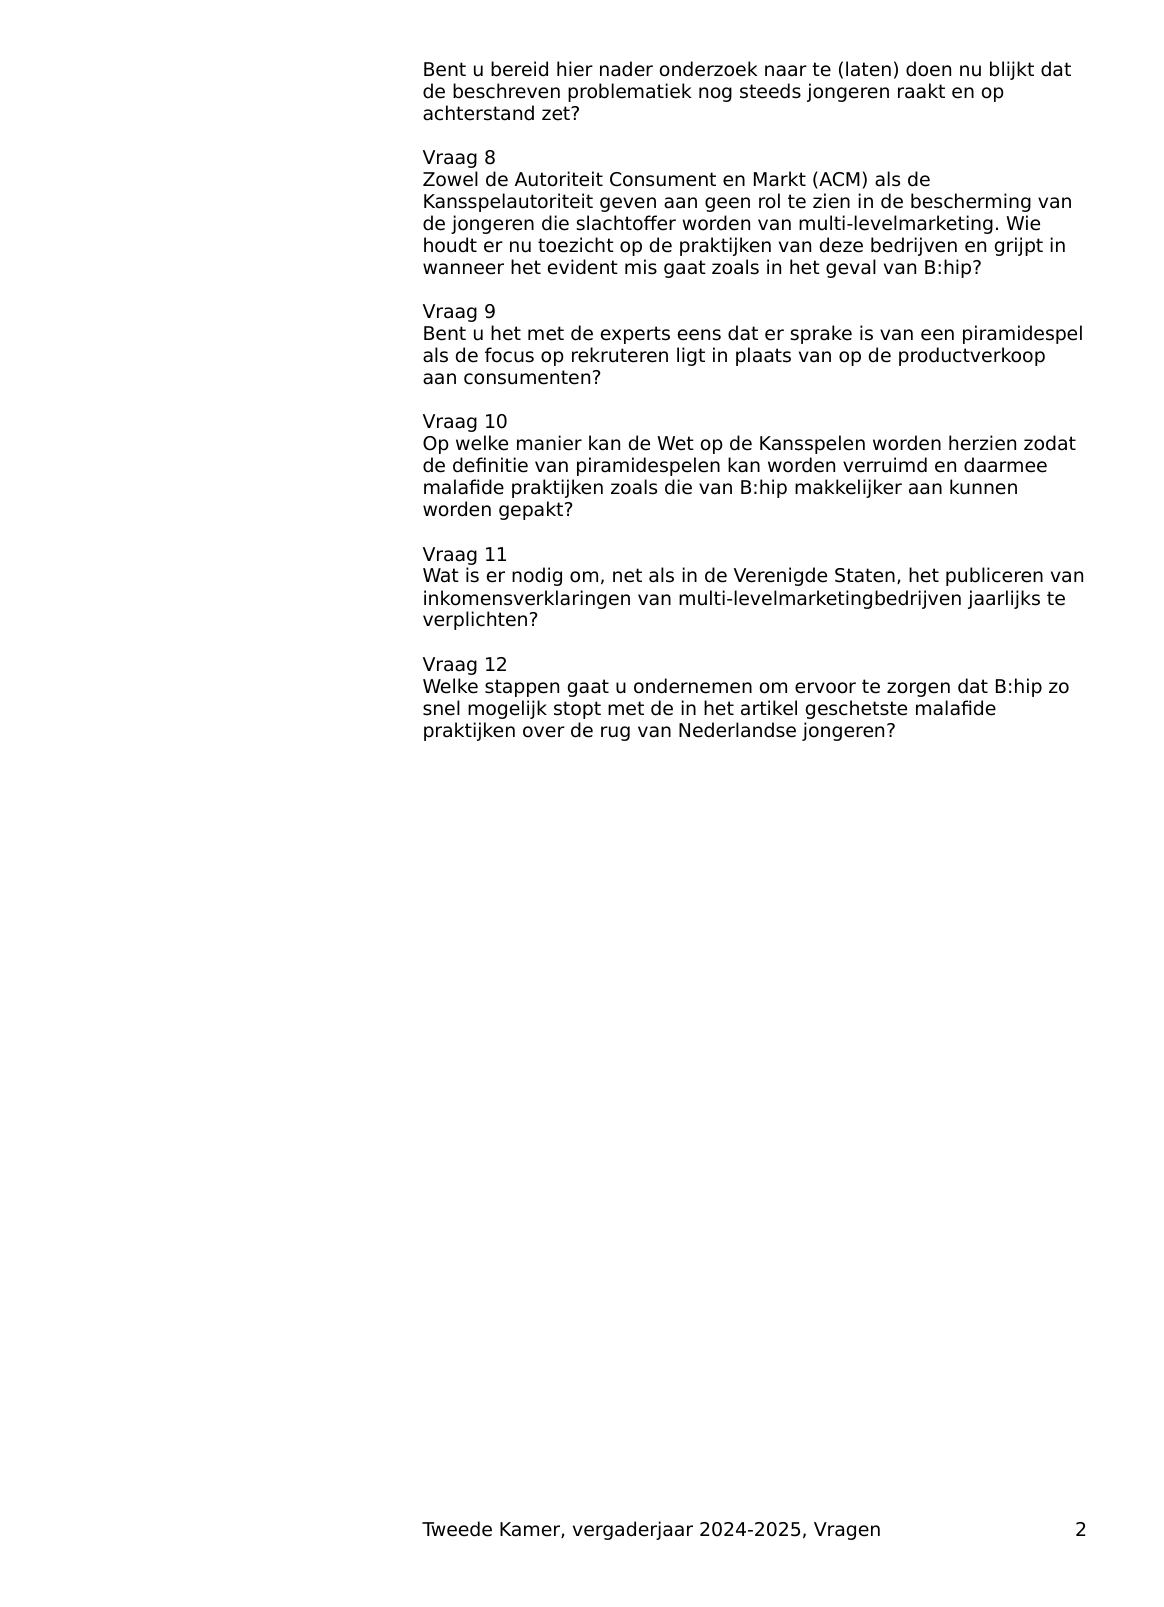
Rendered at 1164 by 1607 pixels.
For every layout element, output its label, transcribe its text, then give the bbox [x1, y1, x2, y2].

text Bent u bereid hier nader onderzoek naar te (laten) doen nu blijkt dat de beschreven problematiek nog steeds jongeren raakt en op achterstand zet? [422, 59, 1087, 125]
text Vraag 10 [422, 411, 1087, 433]
text Vraag 12 [422, 653, 1087, 676]
text Vraag 8 [422, 147, 1087, 169]
text Bent u het met de experts eens dat er sprake is van een piramidespel als de focus op rekruteren ligt in plaats van op de productverkoop aan consumenten? [422, 323, 1087, 389]
text Vraag 11 [422, 543, 1087, 565]
text Op welke manier kan de Wet op de Kansspelen worden herzien zodat de definitie van piramidespelen kan worden verruimd en daarmee malafide praktijken zoals die van B:hip makkelijker aan kunnen worden gepakt? [422, 433, 1087, 521]
text Vraag 9 [422, 301, 1087, 323]
text Zowel de Autoriteit Consument en Markt (ACM) als de Kansspelautoriteit geven aan geen rol te zien in de bescherming van de jongeren die slachtoffer worden van multi-levelmarketing. Wie houdt er nu toezicht op de praktijken van deze bedrijven en grijpt in wanneer het evident mis gaat zoals in het geval van B:hip? [422, 169, 1087, 279]
text Welke stappen gaat u ondernemen om ervoor te zorgen dat B:hip zo snel mogelijk stopt met de in het artikel geschetste malafide praktijken over de rug van Nederlandse jongeren? [422, 676, 1087, 741]
text Wat is er nodig om, net als in de Verenigde Staten, het publiceren van inkomensverklaringen van multi-levelmarketingbedrijven jaarlijks te verplichten? [422, 565, 1087, 631]
